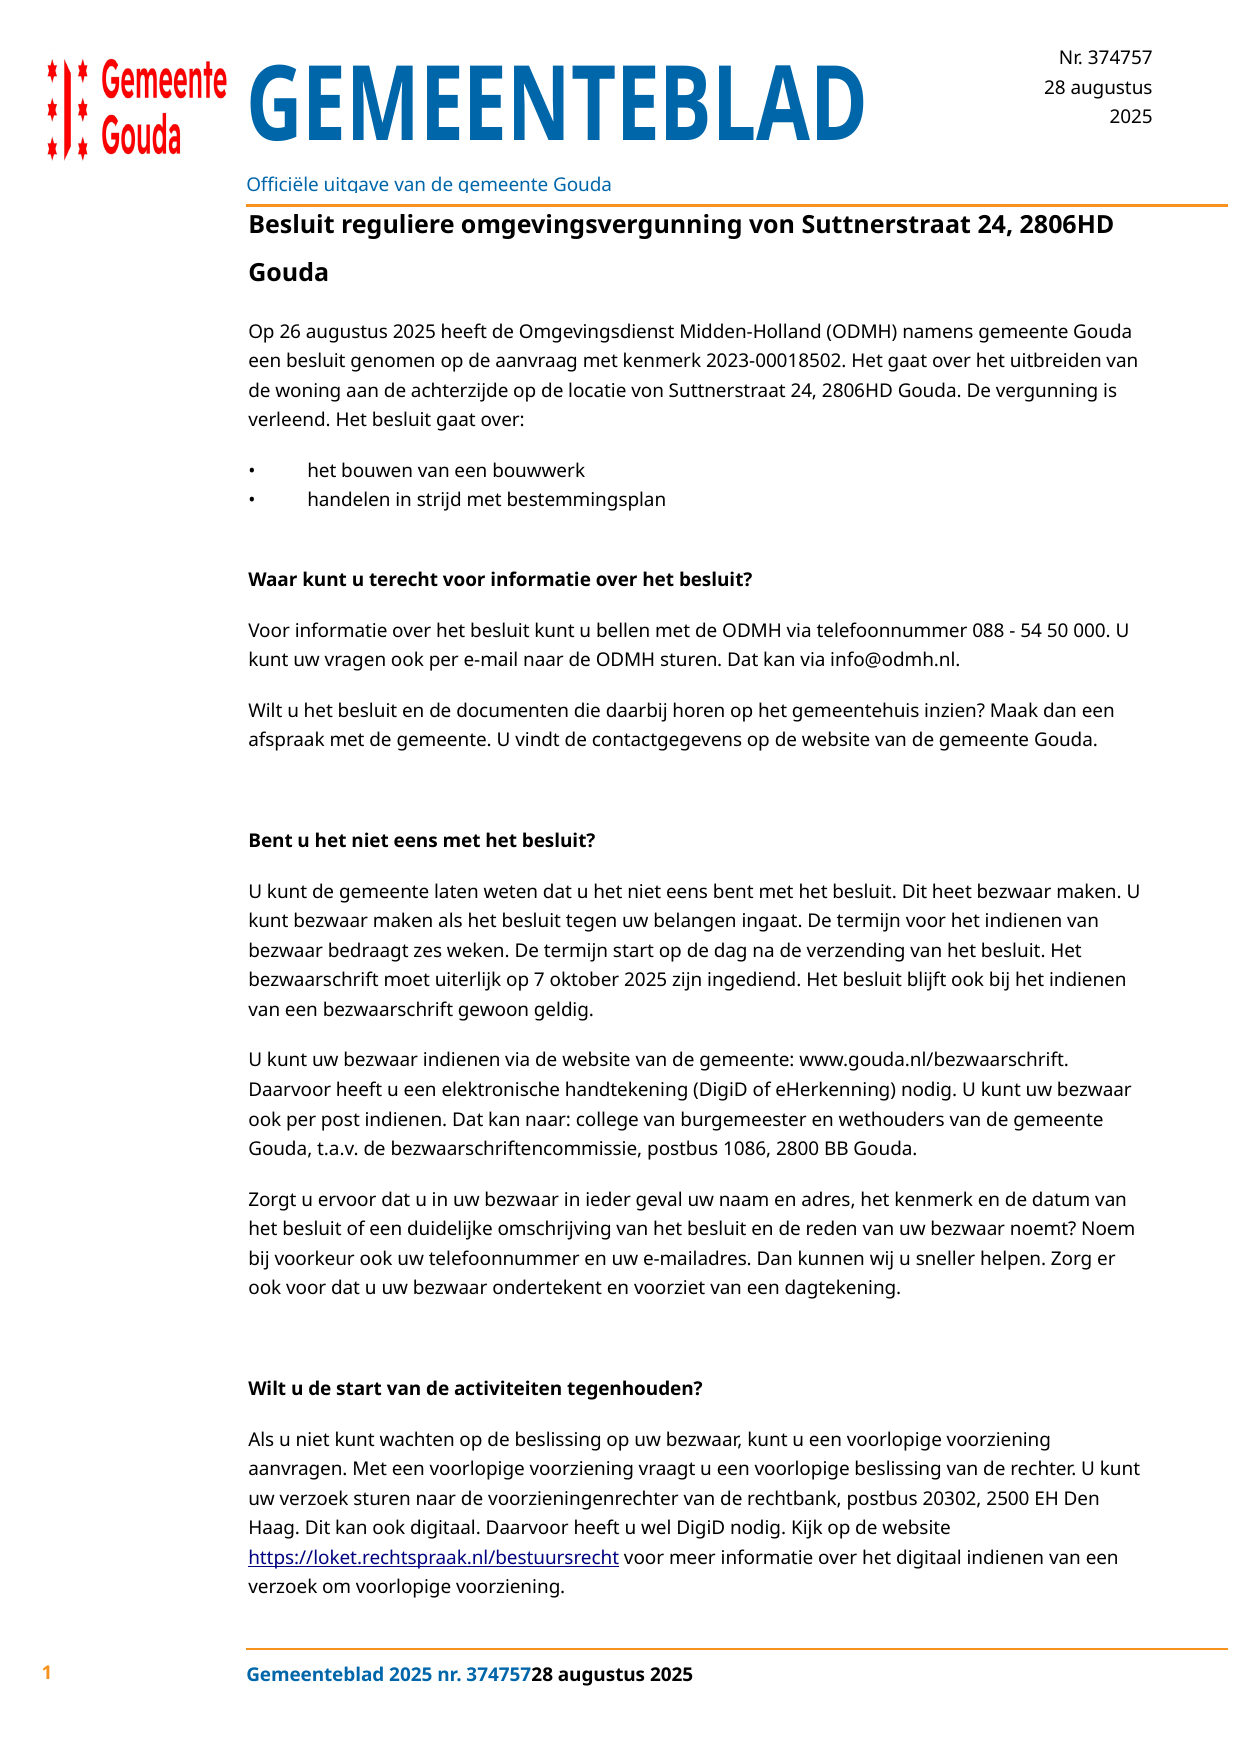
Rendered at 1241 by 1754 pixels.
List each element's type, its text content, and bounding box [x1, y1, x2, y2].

text Wilt u het besluit en de documenten die daarbij horen op het gemeentehuis inzien? Maak dan een afspraak met de gemeente. U vindt de contactgegevens op de website van de gemeente Gouda. [248, 697, 1152, 752]
text Als u niet kunt wachten op de beslissing op uw bezwaar, kunt u een voorlopige voorziening aanvragen. Met een voorlopige voorziening vraagt u een voorlopige beslissing van de rechter. U kunt uw verzoek sturen naar de voorzieningenrechter van de rechtbank, postbus 20302, 2500 EH Den Haag. Dit kan ook digitaal. Daarvoor heeft u wel DigiD nodig. Kijk op de website https://loket.rechtspraak.nl/bestuursrecht voor meer informatie over het digitaal indienen van een verzoek om voorlopige voorziening. [248, 1426, 1152, 1599]
text U kunt uw bezwaar indienen via de website van de gemeente: www.gouda.nl/bezwaarschrift. Daarvoor heeft u een elektronische handtekening (DigiD of eHerkenning) nodig. U kunt uw bezwaar ook per post indienen. Dat kan naar: college van burgemeester en wethouders van de gemeente Gouda, t.a.v. de bezwaarschriftencommissie, postbus 1086, 2800 BB Gouda. [248, 1047, 1152, 1161]
text Zorgt u ervoor dat u in uw bezwaar in ieder geval uw naam en adres, het kenmerk en de datum van het besluit of een duidelijke omschrijving van het besluit en de reden van uw bezwaar noemt? Noem bij voorkeur ook uw telefoonnummer en uw e-mailadres. Dan kunnen wij u sneller helpen. Zorg er ook voor dat u uw bezwaar ondertekent en voorziet van een dagtekening. [248, 1186, 1152, 1300]
text Op 26 augustus 2025 heeft de Omgevingsdienst Midden-Holland (ODMH) namens gemeente Gouda een besluit genomen op de aanvraag met kenmerk 2023-00018502. Het gaat over het uitbreiden van de woning aan de achterzijde op de locatie von Suttnerstraat 24, 2806HD Gouda. De vergunning is verleend. Het besluit gaat over: [248, 318, 1152, 432]
list handelen in strijd met bestemmingsplan [248, 487, 1152, 512]
text Voor informatie over het besluit kunt u bellen met de ODMH via telefoonnummer 088 - 54 50 000. U kunt uw vragen ook per e-mail naar de ODMH sturen. Dat kan via info@odmh.nl. [248, 617, 1152, 672]
list het bouwen van een bouwwerk [248, 457, 1152, 483]
text Bent u het niet eens met het besluit? [248, 827, 1152, 853]
text U kunt de gemeente laten weten dat u het niet eens bent met het besluit. Dit heet bezwaar maken. U kunt bezwaar maken als het besluit tegen uw belangen ingaat. De termijn voor het indienen van bezwaar bedraagt zes weken. De termijn start op de dag na de verzending van het besluit. Het bezwaarschrift moet uiterlijk op 7 oktober 2025 zijn ingediend. Het besluit blijft ook bij het indienen van een bezwaarschrift gewoon geldig. [248, 878, 1152, 1022]
text Besluit reguliere omgevingsvergunning von Suttnerstraat 24, 2806HD Gouda [248, 207, 1152, 288]
picture [41, 47, 231, 172]
text Wilt u de start van de activiteiten tegenhouden? [248, 1375, 1152, 1401]
text Waar kunt u terecht voor informatie over het besluit? [248, 567, 1152, 592]
